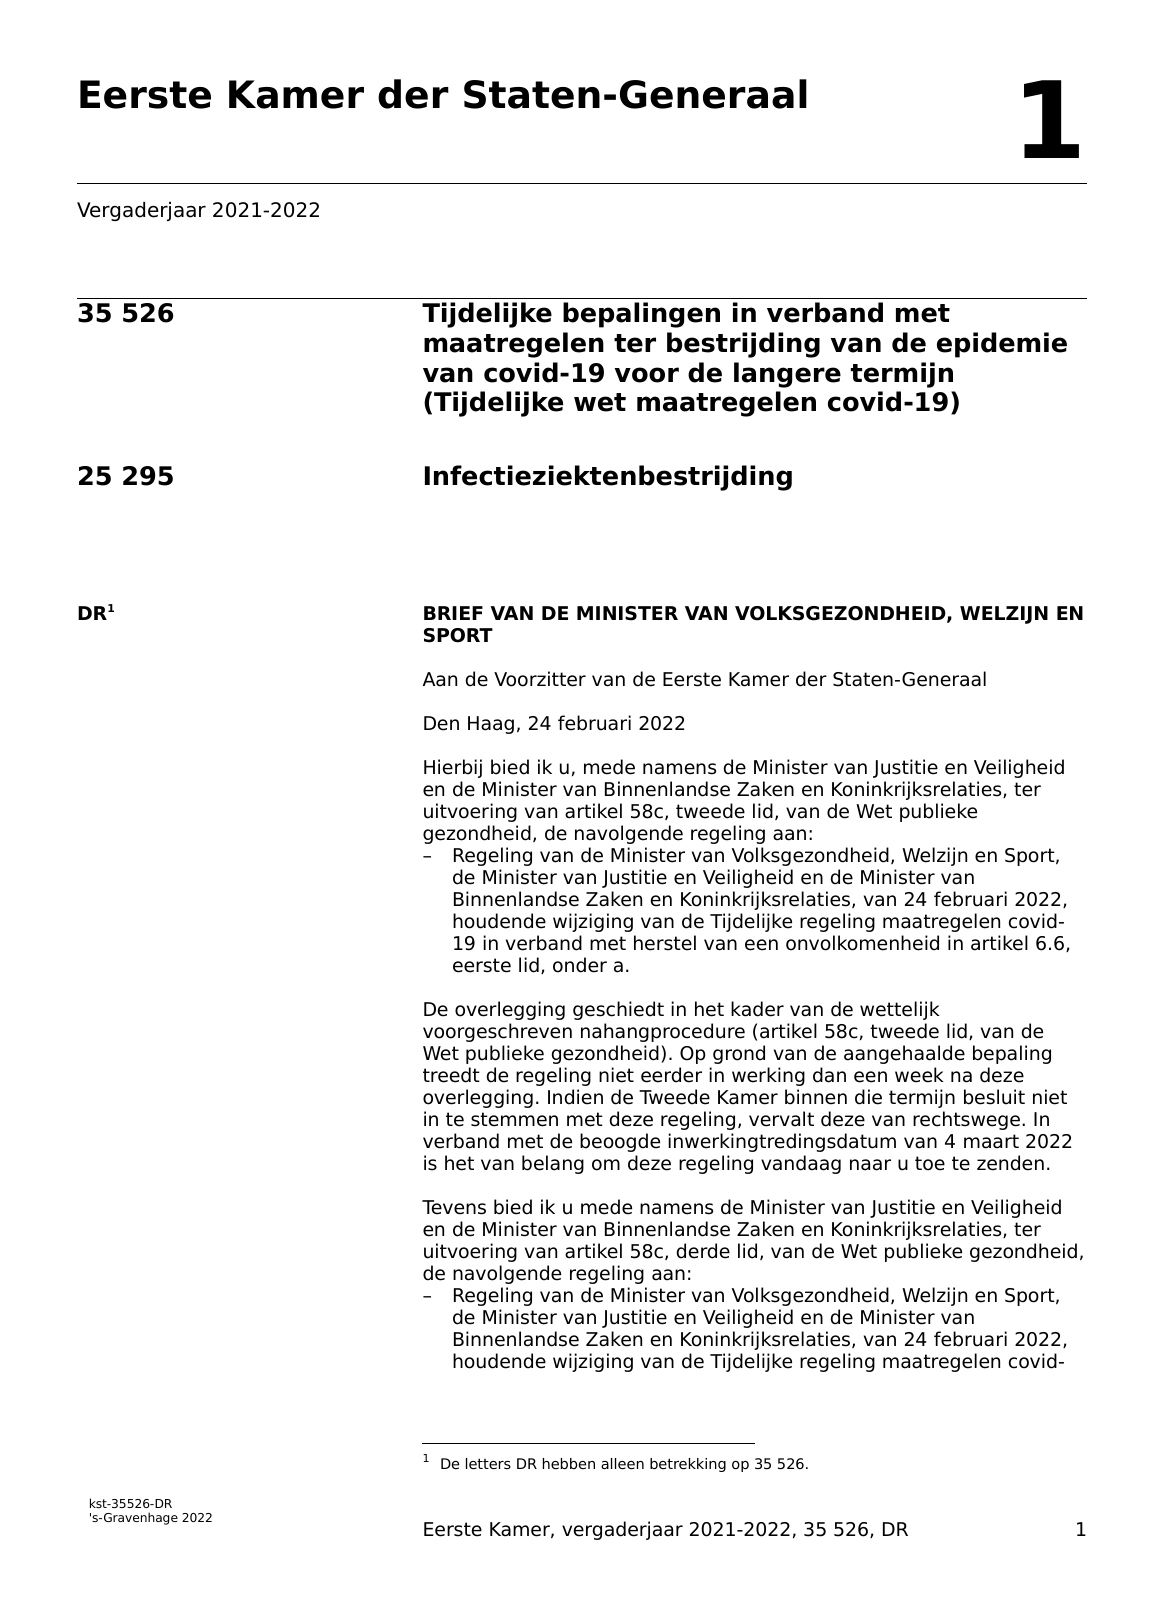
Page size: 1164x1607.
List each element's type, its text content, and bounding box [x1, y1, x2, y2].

text – Regeling van de Minister van Volksgezondheid, Welzijn en Sport, de Minister van Justitie en Veiligheid en de Minister van Binnenlandse Zaken en Koninkrijksrelaties, van 24 februari 2022, houdende wijziging van de Tijdelijke regeling maatregelen covid- [422, 1285, 1087, 1373]
text Tevens bied ik u mede namens de Minister van Justitie en Veiligheid en de Minister van Binnenlandse Zaken en Koninkrijksrelaties, ter uitvoering van artikel 58c, derde lid, van de Wet publieke gezondheid, de navolgende regeling aan: [422, 1197, 1087, 1285]
table_header Eerste Kamer der Staten-Generaal [77, 59, 886, 183]
text 's-Gravenhage 2022 [88, 1511, 323, 1525]
subtitle DR BRIEF VAN DE MINISTER VAN VOLKSGEZONDHEID, WELZIJN EN SPORT [77, 603, 1087, 647]
text De overlegging geschiedt in het kader van de wettelijk voorgeschreven nahangprocedure (artikel 58c, tweede lid, van de Wet publieke gezondheid). Op grond van de aangehaalde bepaling treedt de regeling niet eerder in werking dan een week na deze overlegging. Indien de Tweede Kamer binnen die termijn besluit niet in te stemmen met deze regeling, vervalt deze van rechtswege. In verband met de beoogde inwerkingtredingsdatum van 4 maart 2022 is het van belang om deze regeling vandaag naar u toe te zenden. [422, 999, 1087, 1175]
subtitle 35 526 Tijdelijke bepalingen in verband met maatregelen ter bestrijding van de epidemie van covid-19 voor de langere termijn (Tijdelijke wet maatregelen covid-19) [77, 299, 1087, 418]
subtitle 25 295 Infectieziektenbestrijding [77, 462, 1087, 492]
text Den Haag, 24 februari 2022 [422, 713, 1087, 735]
text – Regeling van de Minister van Volksgezondheid, Welzijn en Sport, de Minister van Justitie en Veiligheid en de Minister van Binnenlandse Zaken en Koninkrijksrelaties, van 24 februari 2022, houdende wijziging van de Tijdelijke regeling maatregelen covid-19 in verband met herstel van een onvolkomenheid in artikel 6.6, eerste lid, onder a. [422, 845, 1087, 977]
text Aan de Voorzitter van de Eerste Kamer der Staten-Generaal [422, 669, 1087, 691]
text kst-35526-DR [88, 1497, 323, 1511]
table_cell Vergaderjaar 2021-2022 [77, 184, 1087, 298]
table_header 1 [886, 59, 1087, 183]
text De letters DR hebben alleen betrekking op 35 526. [422, 1452, 1087, 1474]
text Hierbij bied ik u, mede namens de Minister van Justitie en Veiligheid en de Minister van Binnenlandse Zaken en Koninkrijksrelaties, ter uitvoering van artikel 58c, tweede lid, van de Wet publieke gezondheid, de navolgende regeling aan: [422, 757, 1087, 845]
